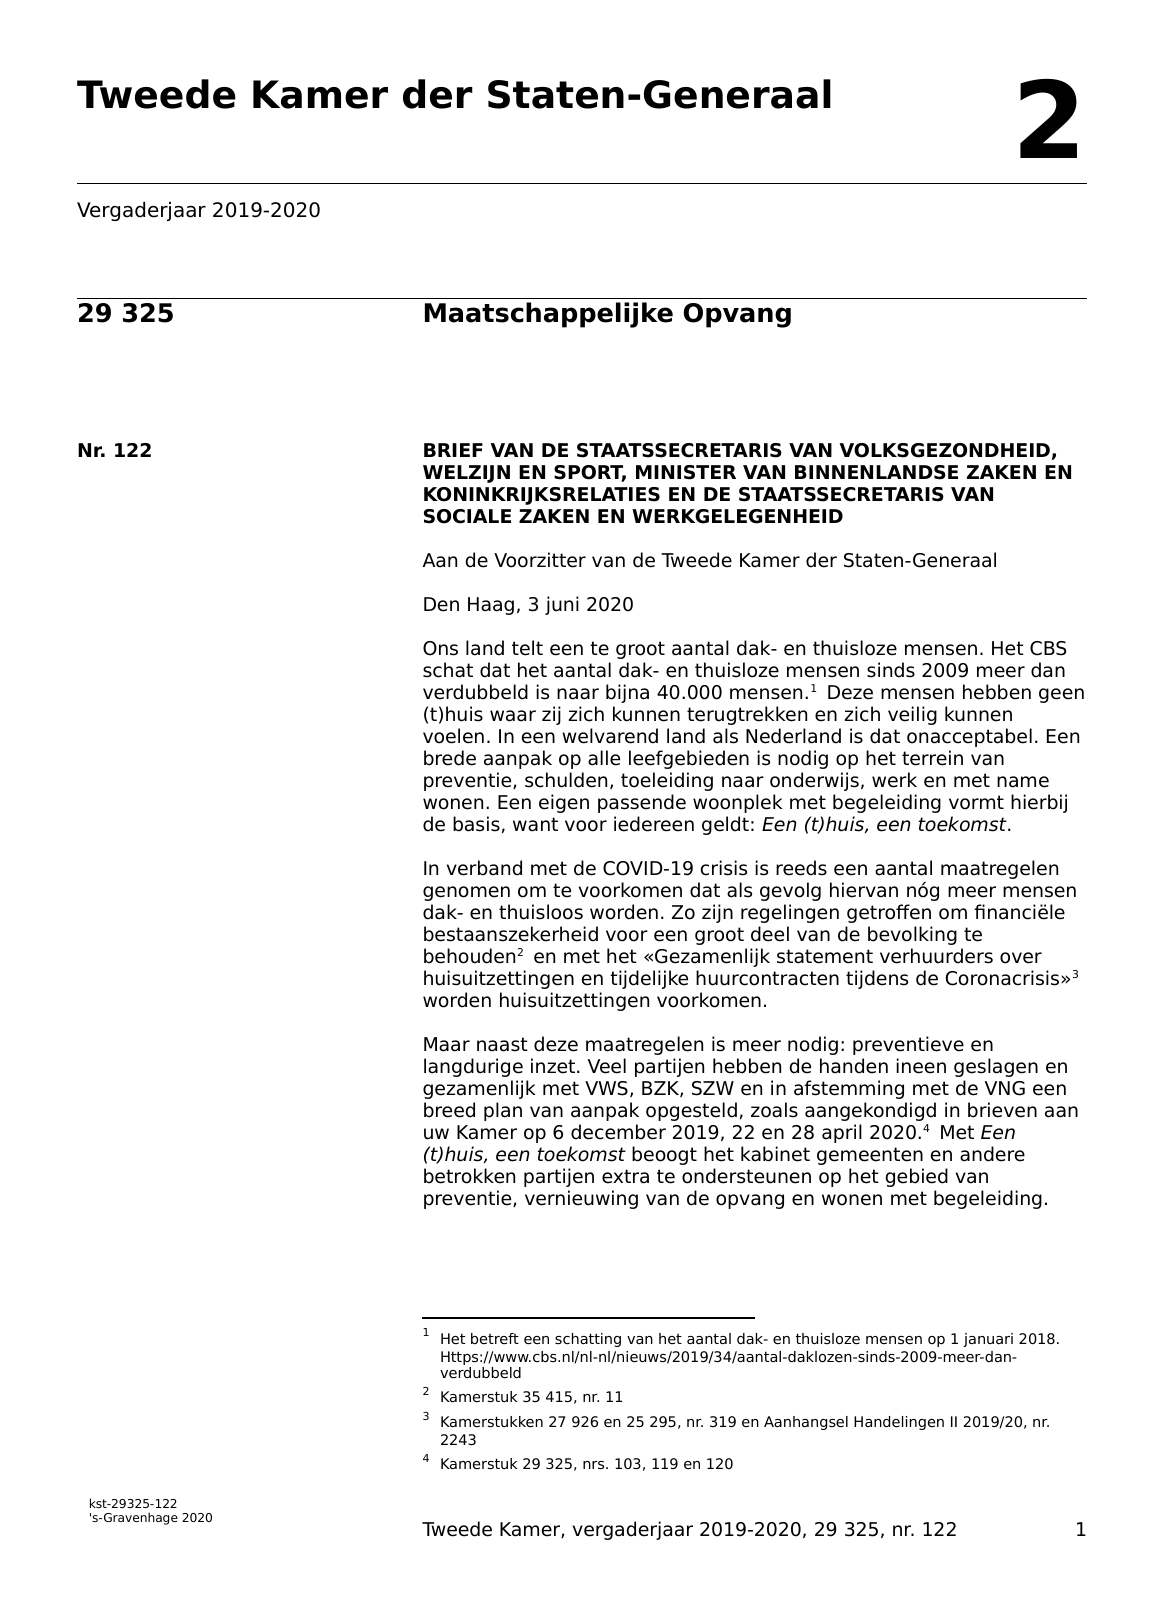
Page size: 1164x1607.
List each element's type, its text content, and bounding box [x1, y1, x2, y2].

text Het betreft een schatting van het aantal dak- en thuisloze mensen op 1 januari 2018. Https://www.cbs.nl/nl-nl/nieuws/2019/34/aantal-daklozen-sinds-2009-meer-dan-verdubbeld [422, 1327, 1087, 1382]
table_cell Vergaderjaar 2019-2020 [77, 184, 1087, 298]
text Kamerstuk 35 415, nr. 11 [422, 1385, 1087, 1407]
text Maar naast deze maatregelen is meer nodig: preventieve en langdurige inzet. Veel partijen hebben de handen ineen geslagen en gezamenlijk met VWS, BZK, SZW en in afstemming met de VNG een breed plan van aanpak opgesteld, zoals aangekondigd in brieven aan uw Kamer op 6 december 2019, 22 en 28 april 2020. Met Een (t)huis, een toekomst beoogt het kabinet gemeenten en andere betrokken partijen extra te ondersteunen op het gebied van preventie, vernieuwing van de opvang en wonen met begeleiding. [422, 1034, 1087, 1210]
text 's-Gravenhage 2020 [88, 1511, 323, 1525]
text Ons land telt een te groot aantal dak- en thuisloze mensen. Het CBS schat dat het aantal dak- en thuisloze mensen sinds 2009 meer dan verdubbeld is naar bijna 40.000 mensen. Deze mensen hebben geen (t)huis waar zij zich kunnen terugtrekken en zich veilig kunnen voelen. In een welvarend land als Nederland is dat onacceptabel. Een brede aanpak op alle leefgebieden is nodig op het terrein van preventie, schulden, toeleiding naar onderwijs, werk en met name wonen. Een eigen passende woonplek met begeleiding vormt hierbij de basis, want voor iedereen geldt: Een (t)huis, een toekomst. [422, 638, 1087, 836]
table_header 2 [886, 59, 1087, 183]
text Kamerstuk 29 325, nrs. 103, 119 en 120 [422, 1452, 1087, 1474]
text Aan de Voorzitter van de Tweede Kamer der Staten-Generaal [422, 550, 1087, 572]
text Kamerstukken 27 926 en 25 295, nr. 319 en Aanhangsel Handelingen II 2019/20, nr. 2243 [422, 1410, 1087, 1449]
text Den Haag, 3 juni 2020 [422, 594, 1087, 616]
subtitle 29 325 Maatschappelijke Opvang [77, 299, 1087, 329]
text In verband met de COVID-19 crisis is reeds een aantal maatregelen genomen om te voorkomen dat als gevolg hiervan nóg meer mensen dak- en thuisloos worden. Zo zijn regelingen getroffen om financiële bestaanszekerheid voor een groot deel van de bevolking te behouden en met het «Gezamenlijk statement verhuurders over huisuitzettingen en tijdelijke huurcontracten tijdens de Coronacrisis» worden huisuitzettingen voorkomen. [422, 858, 1087, 1012]
subtitle Nr. 122 BRIEF VAN DE STAATSSECRETARIS VAN VOLKSGEZONDHEID, WELZIJN EN SPORT, MINISTER VAN BINNENLANDSE ZAKEN EN KONINKRIJKSRELATIES EN DE STAATSSECRETARIS VAN SOCIALE ZAKEN EN WERKGELEGENHEID [77, 440, 1087, 528]
text kst-29325-122 [88, 1497, 323, 1511]
table_header Tweede Kamer der Staten-Generaal [77, 59, 886, 183]
